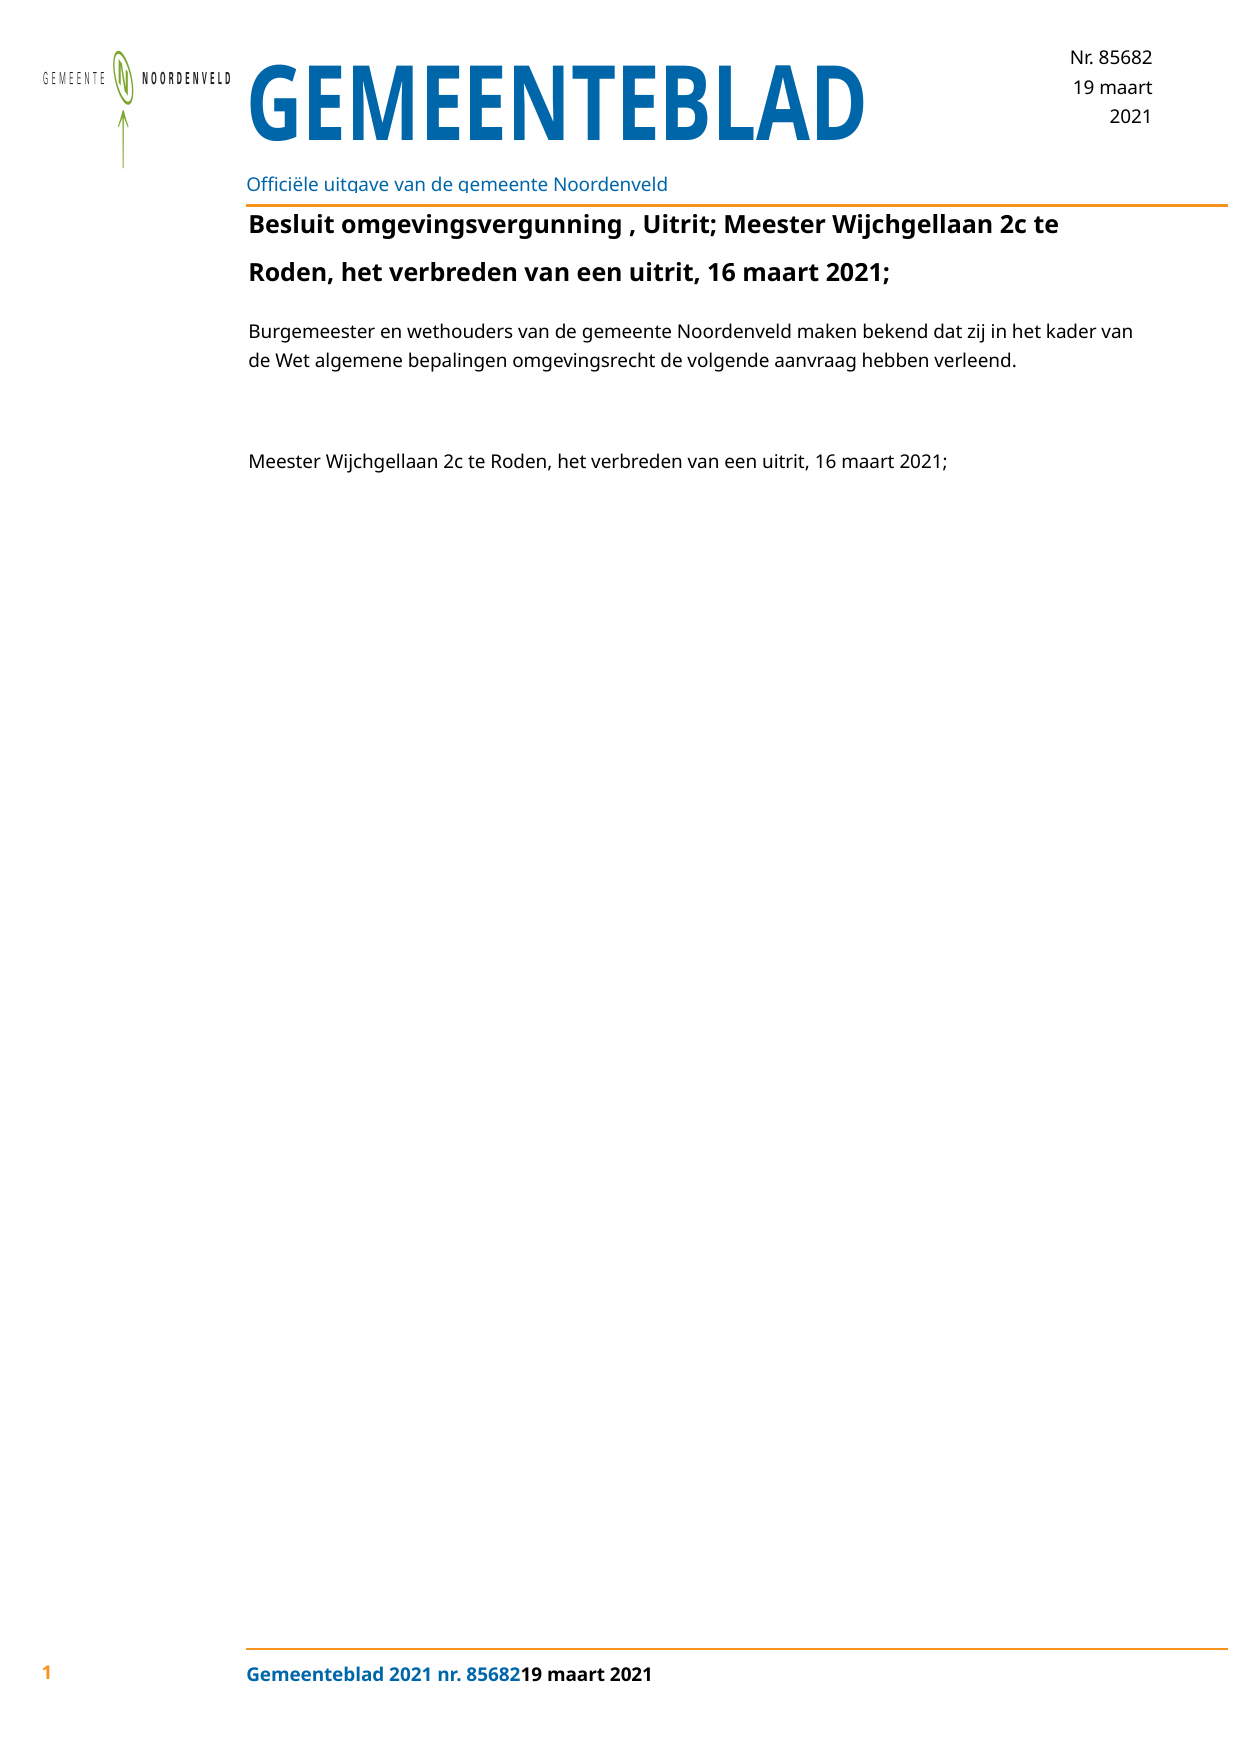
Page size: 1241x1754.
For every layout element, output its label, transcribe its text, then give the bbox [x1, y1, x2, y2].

text Meester Wijchgellaan 2c te Roden, het verbreden van een uitrit, 16 maart 2021; [248, 448, 1152, 474]
text Burgemeester en wethouders van de gemeente Noordenveld maken bekend dat zij in het kader van de Wet algemene bepalingen omgevingsrecht de volgende aanvraag hebben verleend. [248, 318, 1152, 373]
picture [41, 47, 231, 172]
text Besluit omgevingsvergunning , Uitrit; Meester Wijchgellaan 2c te Roden, het verbreden van een uitrit, 16 maart 2021; [248, 207, 1152, 288]
